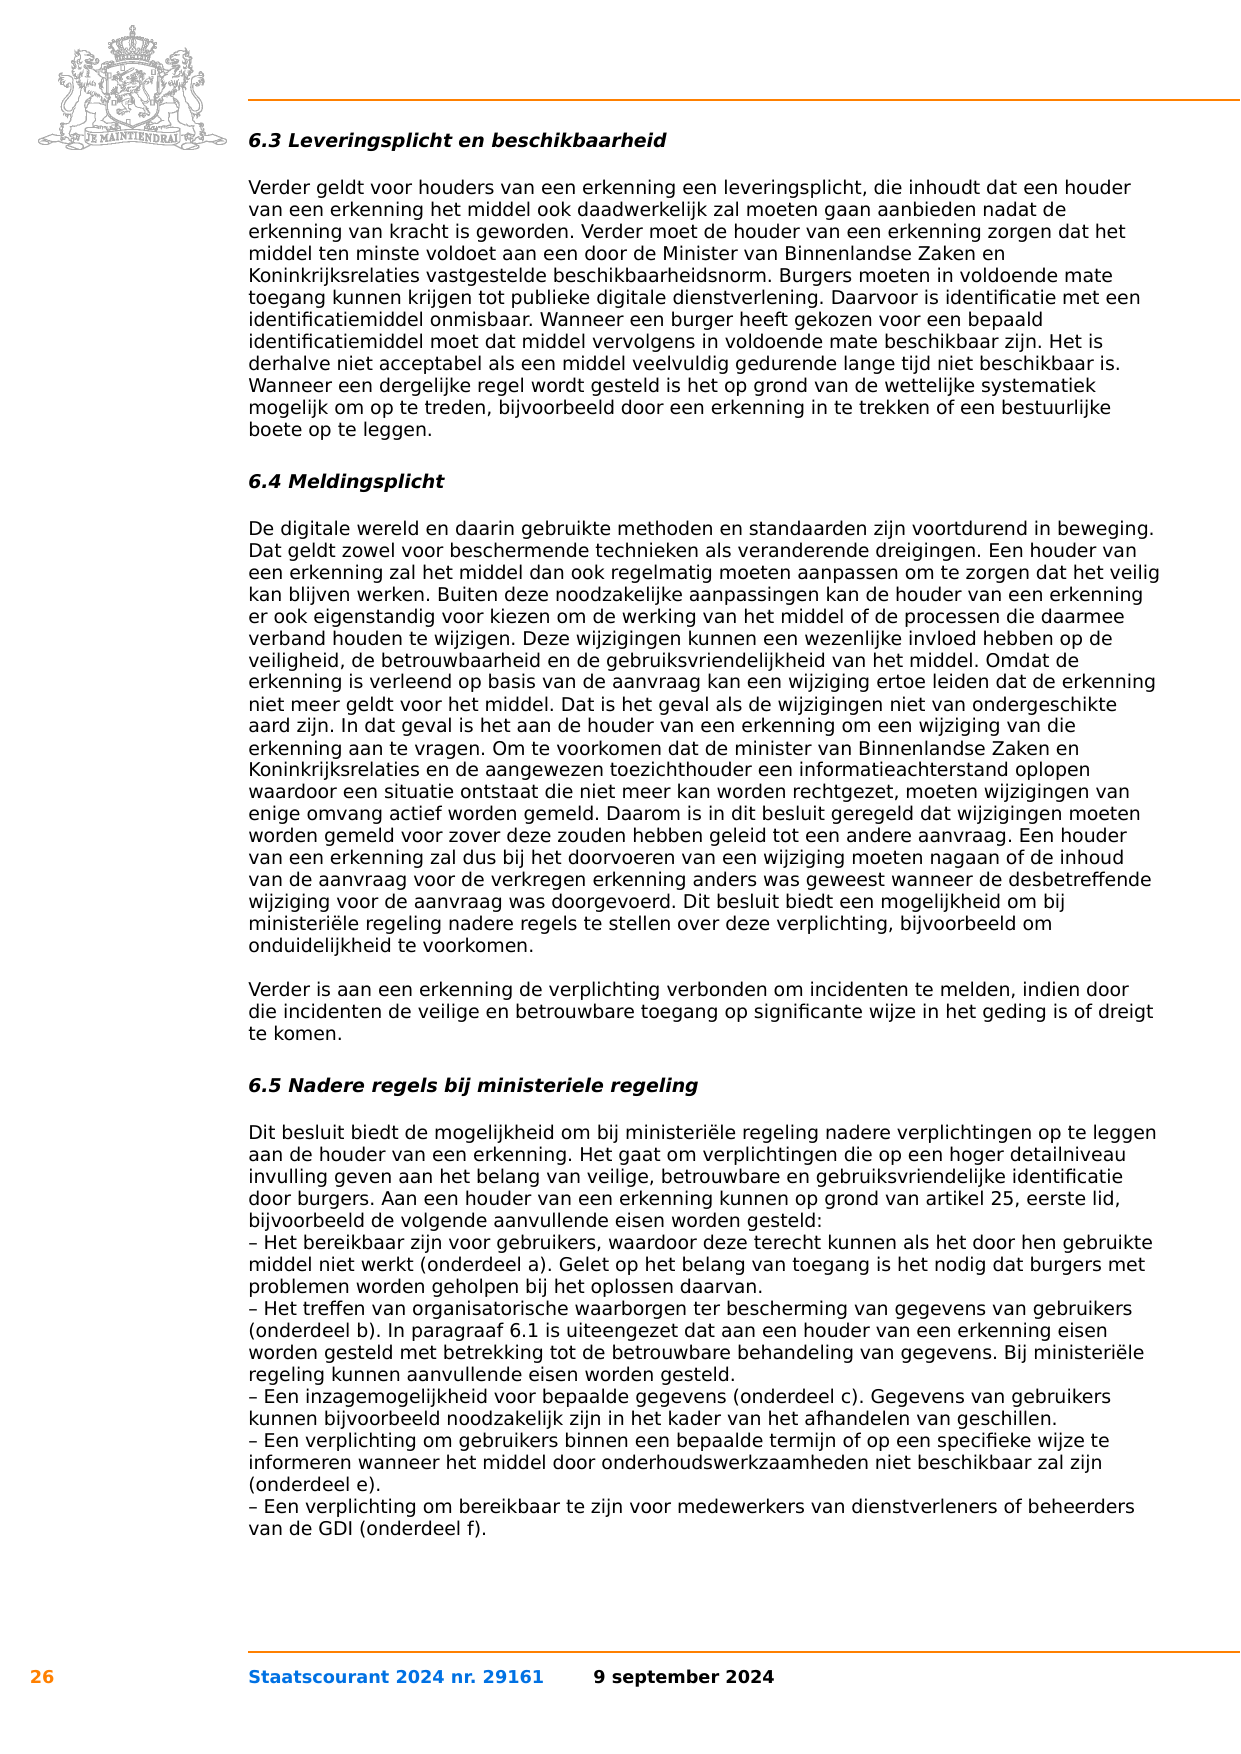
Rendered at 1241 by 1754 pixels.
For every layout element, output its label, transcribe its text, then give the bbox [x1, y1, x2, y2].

text – Het bereikbaar zijn voor gebruikers, waardoor deze terecht kunnen als het door hen gebruikte middel niet werkt (onderdeel a). Gelet op het belang van toegang is het nodig dat burgers met problemen worden geholpen bij het oplossen daarvan. [248, 1232, 1163, 1298]
text Dit besluit biedt de mogelijkheid om bij ministeriële regeling nadere verplichtingen op te leggen aan de houder van een erkenning. Het gaat om verplichtingen die op een hoger detailniveau invulling geven aan het belang van veilige, betrouwbare en gebruiksvriendelijke identificatie door burgers. Aan een houder van een erkenning kunnen op grond van artikel 25, eerste lid, bijvoorbeeld de volgende aanvullende eisen worden gesteld: [248, 1122, 1163, 1232]
text – Een inzagemogelijkheid voor bepaalde gegevens (onderdeel c). Gegevens van gebruikers kunnen bijvoorbeeld noodzakelijk zijn in het kader van het afhandelen van geschillen. [248, 1386, 1163, 1430]
text De digitale wereld en daarin gebruikte methoden en standaarden zijn voortdurend in beweging. Dat geldt zowel voor beschermende technieken als veranderende dreigingen. Een houder van een erkenning zal het middel dan ook regelmatig moeten aanpassen om te zorgen dat het veilig kan blijven werken. Buiten deze noodzakelijke aanpassingen kan de houder van een erkenning er ook eigenstandig voor kiezen om de werking van het middel of de processen die daarmee verband houden te wijzigen. Deze wijzigingen kunnen een wezenlijke invloed hebben op de veiligheid, de betrouwbaarheid en de gebruiksvriendelijkheid van het middel. Omdat de erkenning is verleend op basis van de aanvraag kan een wijziging ertoe leiden dat de erkenning niet meer geldt voor het middel. Dat is het geval als de wijzigingen niet van ondergeschikte aard zijn. In dat geval is het aan de houder van een erkenning om een wijziging van die erkenning aan te vragen. Om te voorkomen dat de minister van Binnenlandse Zaken en Koninkrijksrelaties en de aangewezen toezichthouder een informatieachterstand oplopen waardoor een situatie ontstaat die niet meer kan worden rechtgezet, moeten wijzigingen van enige omvang actief worden gemeld. Daarom is in dit besluit geregeld dat wijzigingen moeten worden gemeld voor zover deze zouden hebben geleid tot een andere aanvraag. Een houder van een erkenning zal dus bij het doorvoeren van een wijziging moeten nagaan of de inhoud van de aanvraag voor de verkregen erkenning anders was geweest wanneer de desbetreffende wijziging voor de aanvraag was doorgevoerd. Dit besluit biedt een mogelijkheid om bij ministeriële regeling nadere regels te stellen over deze verplichting, bijvoorbeeld om onduidelijkheid te voorkomen. [248, 518, 1163, 957]
subtitle 6.3 Leveringsplicht en beschikbaarheid [248, 130, 1163, 152]
text Verder geldt voor houders van een erkenning een leveringsplicht, die inhoudt dat een houder van een erkenning het middel ook daadwerkelijk zal moeten gaan aanbieden nadat de erkenning van kracht is geworden. Verder moet de houder van een erkenning zorgen dat het middel ten minste voldoet aan een door de Minister van Binnenlandse Zaken en Koninkrijksrelaties vastgestelde beschikbaarheidsnorm. Burgers moeten in voldoende mate toegang kunnen krijgen tot publieke digitale dienstverlening. Daarvoor is identificatie met een identificatiemiddel onmisbaar. Wanneer een burger heeft gekozen voor een bepaald identificatiemiddel moet dat middel vervolgens in voldoende mate beschikbaar zijn. Het is derhalve niet acceptabel als een middel veelvuldig gedurende lange tijd niet beschikbaar is. Wanneer een dergelijke regel wordt gesteld is het op grond van de wettelijke systematiek mogelijk om op te treden, bijvoorbeeld door een erkenning in te trekken of een bestuurlijke boete op te leggen. [248, 177, 1163, 441]
text – Het treffen van organisatorische waarborgen ter bescherming van gegevens van gebruikers (onderdeel b). In paragraaf 6.1 is uiteengezet dat aan een houder van een erkenning eisen worden gesteld met betrekking tot de betrouwbare behandeling van gegevens. Bij ministeriële regeling kunnen aanvullende eisen worden gesteld. [248, 1298, 1163, 1386]
text – Een verplichting om gebruikers binnen een bepaalde termijn of op een specifieke wijze te informeren wanneer het middel door onderhoudswerkzaamheden niet beschikbaar zal zijn (onderdeel e). [248, 1430, 1163, 1496]
subtitle 6.4 Meldingsplicht [248, 471, 1163, 493]
subtitle 6.5 Nadere regels bij ministeriele regeling [248, 1075, 1163, 1097]
text Verder is aan een erkenning de verplichting verbonden om incidenten te melden, indien door die incidenten de veilige en betrouwbare toegang op significante wijze in het geding is of dreigt te komen. [248, 979, 1163, 1045]
picture [38, 25, 227, 150]
text – Een verplichting om bereikbaar te zijn voor medewerkers van dienstverleners of beheerders van de GDI (onderdeel f). [248, 1496, 1163, 1539]
